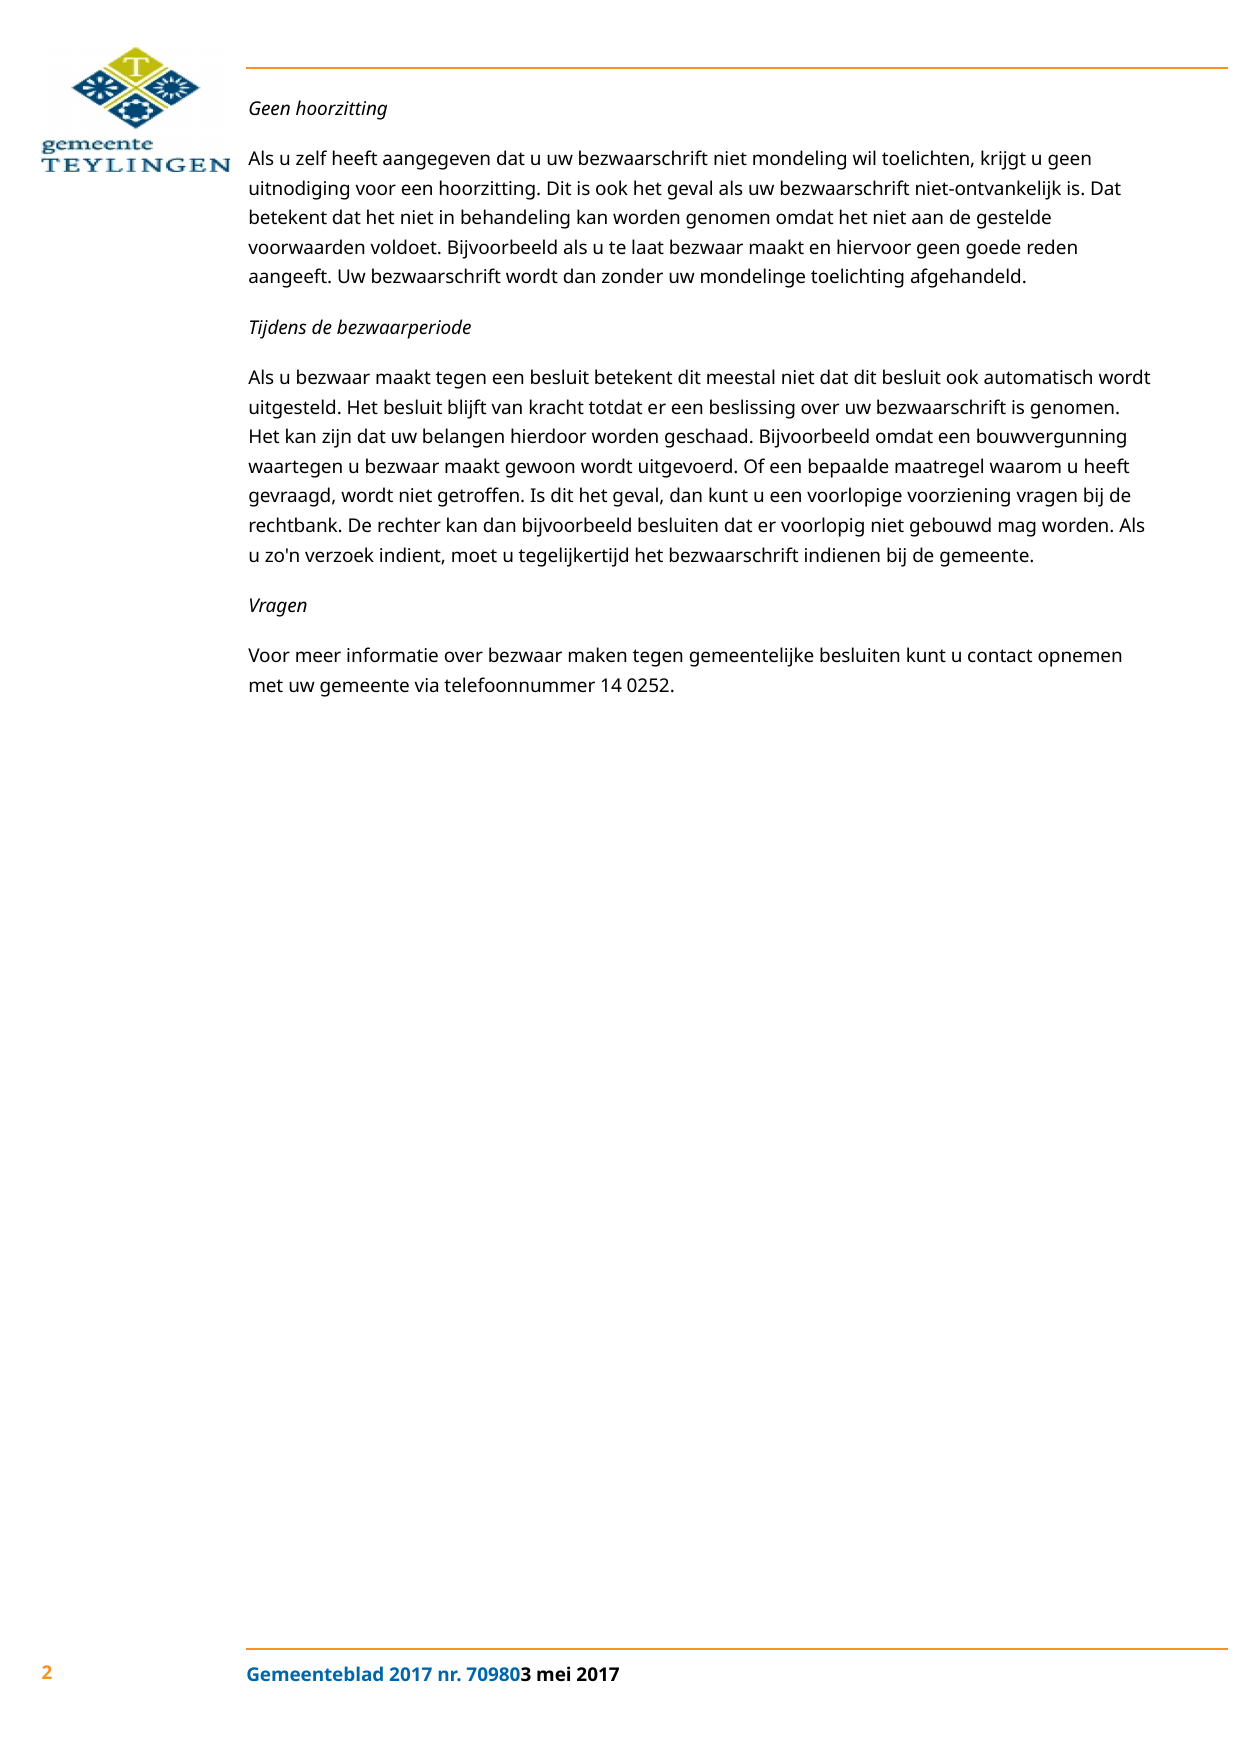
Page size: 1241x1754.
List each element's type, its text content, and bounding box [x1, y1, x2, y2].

text Voor meer informatie over bezwaar maken tegen gemeentelijke besluiten kunt u contact opnemen met uw gemeente via telefoonnummer 14 0252. [248, 643, 1152, 698]
text Tijdens de bezwaarperiode [248, 314, 1152, 340]
text Als u zelf heeft aangegeven dat u uw bezwaarschrift niet mondeling wil toelichten, krijgt u geen uitnodiging voor een hoorzitting. Dit is ook het geval als uw bezwaarschrift niet-ontvankelijk is. Dat betekent dat het niet in behandeling kan worden genomen omdat het niet aan de gestelde voorwaarden voldoet. Bijvoorbeeld als u te laat bezwaar maakt en hiervoor geen goede reden aangeeft. Uw bezwaarschrift wordt dan zonder uw mondelinge toelichting afgehandeld. [248, 145, 1152, 289]
text Als u bezwaar maakt tegen een besluit betekent dit meestal niet dat dit besluit ook automatisch wordt uitgesteld. Het besluit blijft van kracht totdat er een beslissing over uw bezwaarschrift is genomen. Het kan zijn dat uw belangen hierdoor worden geschaad. Bijvoorbeeld omdat een bouwvergunning waartegen u bezwaar maakt gewoon wordt uitgevoerd. Of een bepaalde maatregel waarom u heeft gevraagd, wordt niet getroffen. Is dit het geval, dan kunt u een voorlopige voorziening vragen bij de rechtbank. De rechter kan dan bijvoorbeeld besluiten dat er voorlopig niet gebouwd mag worden. Als u zo'n verzoek indient, moet u tegelijkertijd het bezwaarschrift indienen bij de gemeente. [248, 364, 1152, 568]
picture [41, 47, 231, 172]
text Geen hoorzitting [248, 95, 1152, 121]
text Vragen [248, 592, 1152, 618]
